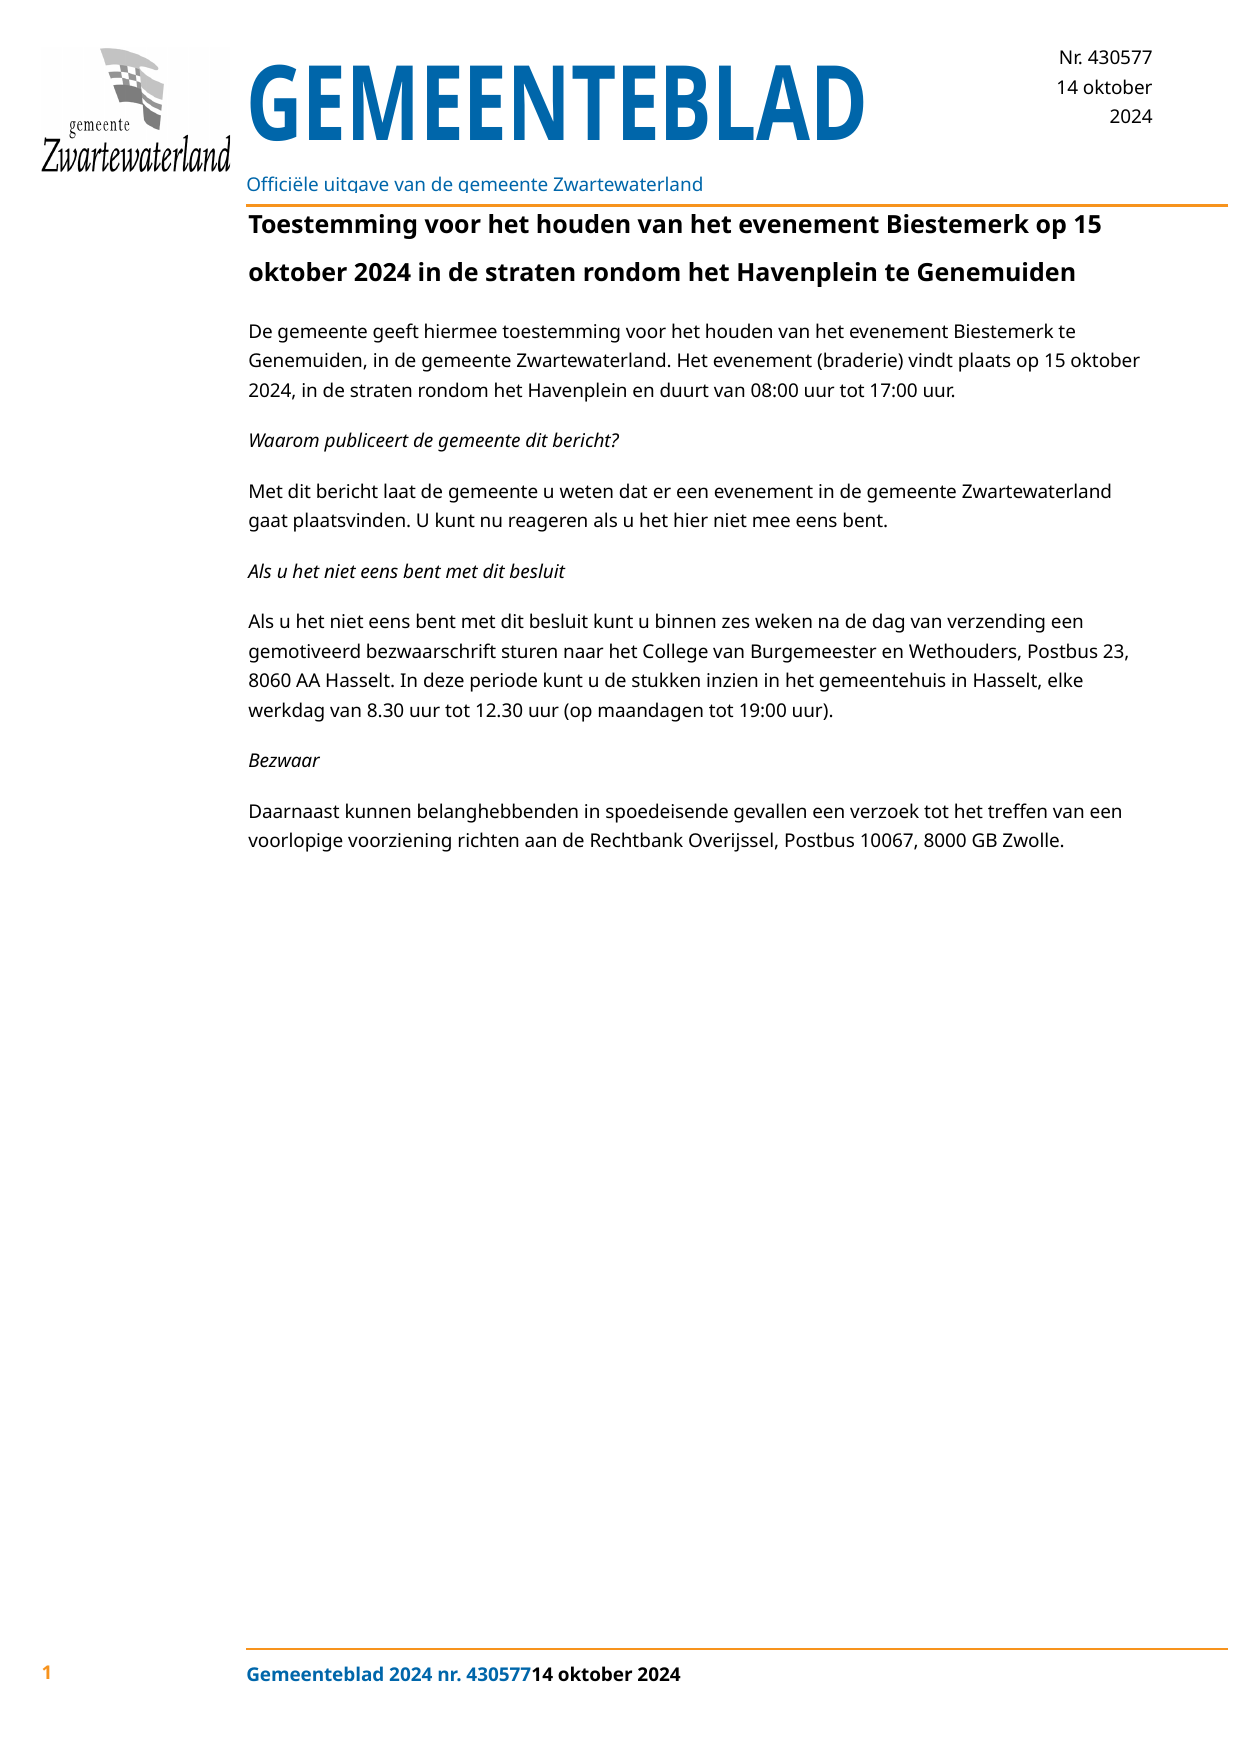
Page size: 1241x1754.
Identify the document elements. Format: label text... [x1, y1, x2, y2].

text De gemeente geeft hiermee toestemming voor het houden van het evenement Biestemerk te Genemuiden, in de gemeente Zwartewaterland. Het evenement (braderie) vindt plaats op 15 oktober 2024, in de straten rondom het Havenplein en duurt van 08:00 uur tot 17:00 uur. [248, 318, 1152, 403]
text Als u het niet eens bent met dit besluit [248, 558, 1152, 584]
text Met dit bericht laat de gemeente u weten dat er een evenement in de gemeente Zwartewaterland gaat plaatsvinden. U kunt nu reageren als u het hier niet mee eens bent. [248, 478, 1152, 533]
text Bezwaar [248, 747, 1152, 773]
picture [41, 47, 231, 172]
text Als u het niet eens bent met dit besluit kunt u binnen zes weken na de dag van verzending een gemotiveerd bezwaarschrift sturen naar het College van Burgemeester en Wethouders, Postbus 23, 8060 AA Hasselt. In deze periode kunt u de stukken inzien in het gemeentehuis in Hasselt, elke werkdag van 8.30 uur tot 12.30 uur (op maandagen tot 19:00 uur). [248, 608, 1152, 723]
text Waarom publiceert de gemeente dit bericht? [248, 427, 1152, 453]
text Toestemming voor het houden van het evenement Biestemerk op 15 oktober 2024 in de straten rondom het Havenplein te Genemuiden [248, 207, 1152, 288]
text Daarnaast kunnen belanghebbenden in spoedeisende gevallen een verzoek tot het treffen van een voorlopige voorziening richten aan de Rechtbank Overijssel, Postbus 10067, 8000 GB Zwolle. [248, 798, 1152, 853]
